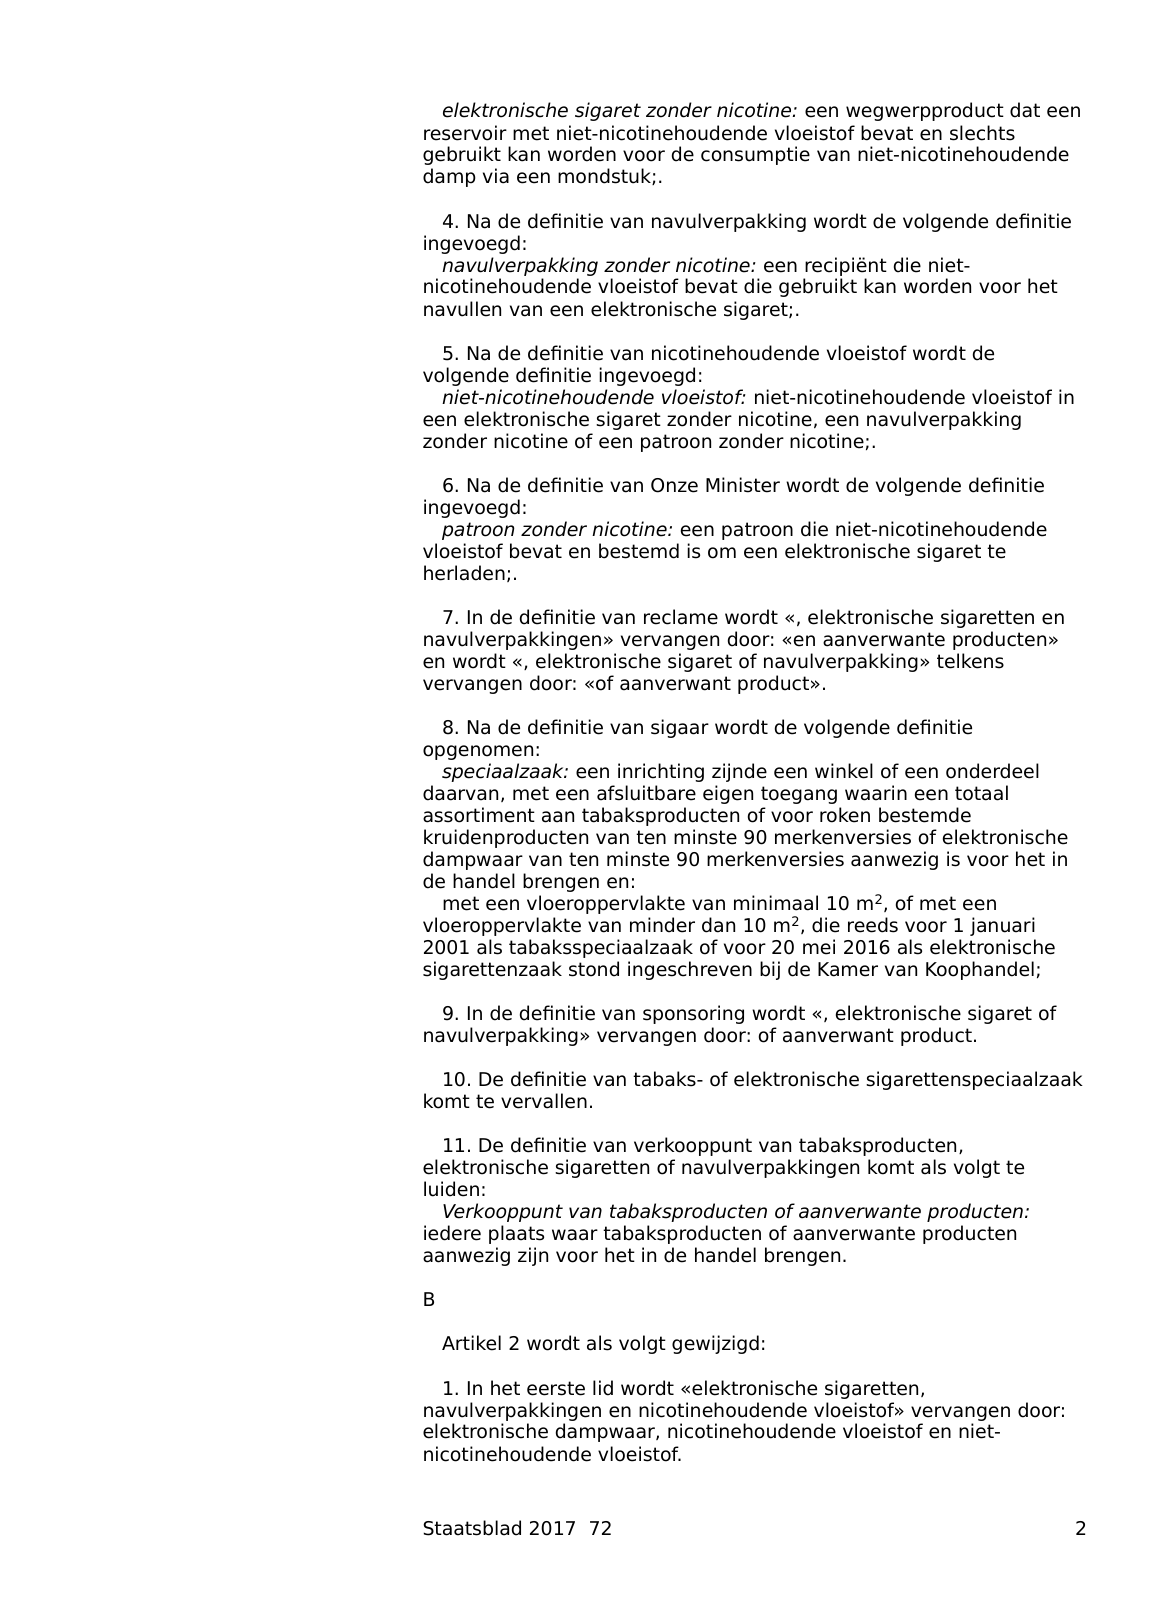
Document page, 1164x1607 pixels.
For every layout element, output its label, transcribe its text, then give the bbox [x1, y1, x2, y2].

text navulverpakking zonder nicotine: een recipiënt die niet-nicotinehoudende vloeistof bevat die gebruikt kan worden voor het navullen van een elektronische sigaret;. [422, 254, 1087, 320]
text 9. In de definitie van sponsoring wordt «, elektronische sigaret of navulverpakking» vervangen door: of aanverwant product. [422, 1003, 1087, 1047]
text 1. In het eerste lid wordt «elektronische sigaretten, navulverpakkingen en nicotinehoudende vloeistof» vervangen door: elektronische dampwaar, nicotinehoudende vloeistof en niet-nicotinehoudende vloeistof. [422, 1377, 1087, 1465]
text 11. De definitie van verkooppunt van tabaksproducten, elektronische sigaretten of navulverpakkingen komt als volgt te luiden: [422, 1135, 1087, 1201]
text B [422, 1289, 1087, 1311]
text 6. Na de definitie van Onze Minister wordt de volgende definitie ingevoegd: [422, 475, 1087, 519]
text 8. Na de definitie van sigaar wordt de volgende definitie opgenomen: [422, 717, 1087, 761]
text 4. Na de definitie van navulverpakking wordt de volgende definitie ingevoegd: [422, 211, 1087, 254]
text Artikel 2 wordt als volgt gewijzigd: [422, 1333, 1087, 1355]
text 10. De definitie van tabaks- of elektronische sigarettenspeciaalzaak komt te vervallen. [422, 1069, 1087, 1113]
text 7. In de definitie van reclame wordt «, elektronische sigaretten en navulverpakkingen» vervangen door: «en aanverwante producten» en wordt «, elektronische sigaret of navulverpakking» telkens vervangen door: «of aanverwant product». [422, 607, 1087, 695]
text niet-nicotinehoudende vloeistof: niet-nicotinehoudende vloeistof in een elektronische sigaret zonder nicotine, een navulverpakking zonder nicotine of een patroon zonder nicotine;. [422, 387, 1087, 452]
text met een vloeroppervlakte van minimaal 10 m2, of met een vloeroppervlakte van minder dan 10 m2, die reeds voor 1 januari 2001 als tabaksspeciaalzaak of voor 20 mei 2016 als elektronische sigarettenzaak stond ingeschreven bij de Kamer van Koophandel; [422, 893, 1087, 981]
text Verkooppunt van tabaksproducten of aanverwante producten: iedere plaats waar tabaksproducten of aanverwante producten aanwezig zijn voor het in de handel brengen. [422, 1201, 1087, 1267]
text speciaalzaak: een inrichting zijnde een winkel of een onderdeel daarvan, met een afsluitbare eigen toegang waarin een totaal assortiment aan tabaksproducten of voor roken bestemde kruidenproducten van ten minste 90 merkenversies of elektronische dampwaar van ten minste 90 merkenversies aanwezig is voor het in de handel brengen en: [422, 761, 1087, 893]
text 5. Na de definitie van nicotinehoudende vloeistof wordt de volgende definitie ingevoegd: [422, 343, 1087, 387]
text patroon zonder nicotine: een patroon die niet-nicotinehoudende vloeistof bevat en bestemd is om een elektronische sigaret te herladen;. [422, 519, 1087, 584]
text elektronische sigaret zonder nicotine: een wegwerpproduct dat een reservoir met niet-nicotinehoudende vloeistof bevat en slechts gebruikt kan worden voor de consumptie van niet-nicotinehoudende damp via een mondstuk;. [422, 100, 1087, 188]
